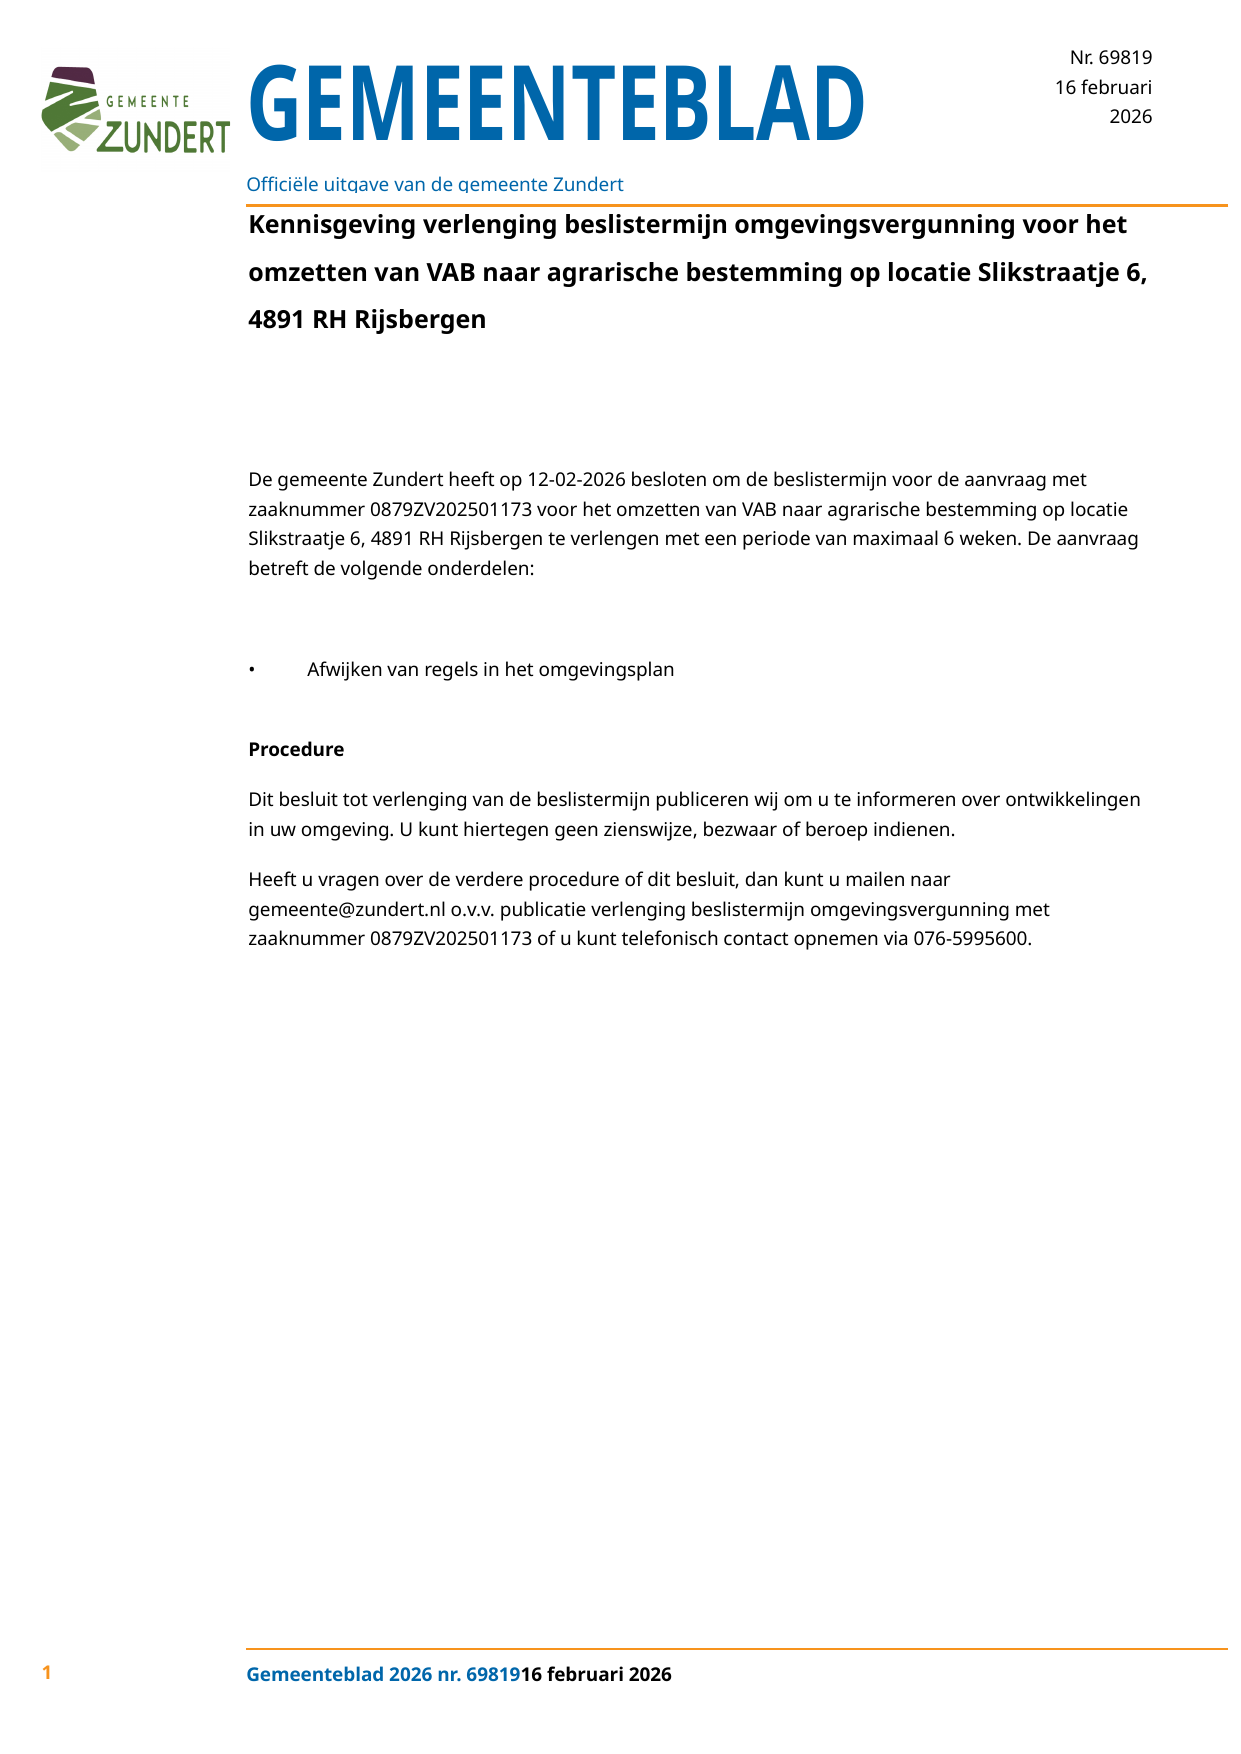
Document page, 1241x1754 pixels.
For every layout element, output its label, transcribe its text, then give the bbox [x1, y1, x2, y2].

text Kennisgeving verlenging beslistermijn omgevingsvergunning voor het omzetten van VAB naar agrarische bestemming op locatie Slikstraatje 6, 4891 RH Rijsbergen [248, 207, 1152, 336]
text De gemeente Zundert heeft op 12-02-2026 besloten om de beslistermijn voor de aanvraag met zaaknummer 0879ZV202501173 voor het omzetten van VAB naar agrarische bestemming op locatie Slikstraatje 6, 4891 RH Rijsbergen te verlengen met een periode van maximaal 6 weken. De aanvraag betreft de volgende onderdelen: [248, 466, 1152, 581]
picture [41, 47, 231, 172]
text Dit besluit tot verlenging van de beslistermijn publiceren wij om u te informeren over ontwikkelingen in uw omgeving. U kunt hiertegen geen zienswijze, bezwaar of beroep indienen. [248, 786, 1152, 842]
list Afwijken van regels in het omgevingsplan [248, 656, 1152, 682]
text Heeft u vragen over de verdere procedure of dit besluit, dan kunt u mailen naar gemeente@zundert.nl o.v.v. publicatie verlenging beslistermijn omgevingsvergunning met zaaknummer 0879ZV202501173 of u kunt telefonisch contact opnemen via 076-5995600. [248, 866, 1152, 951]
text Procedure [248, 736, 1152, 762]
